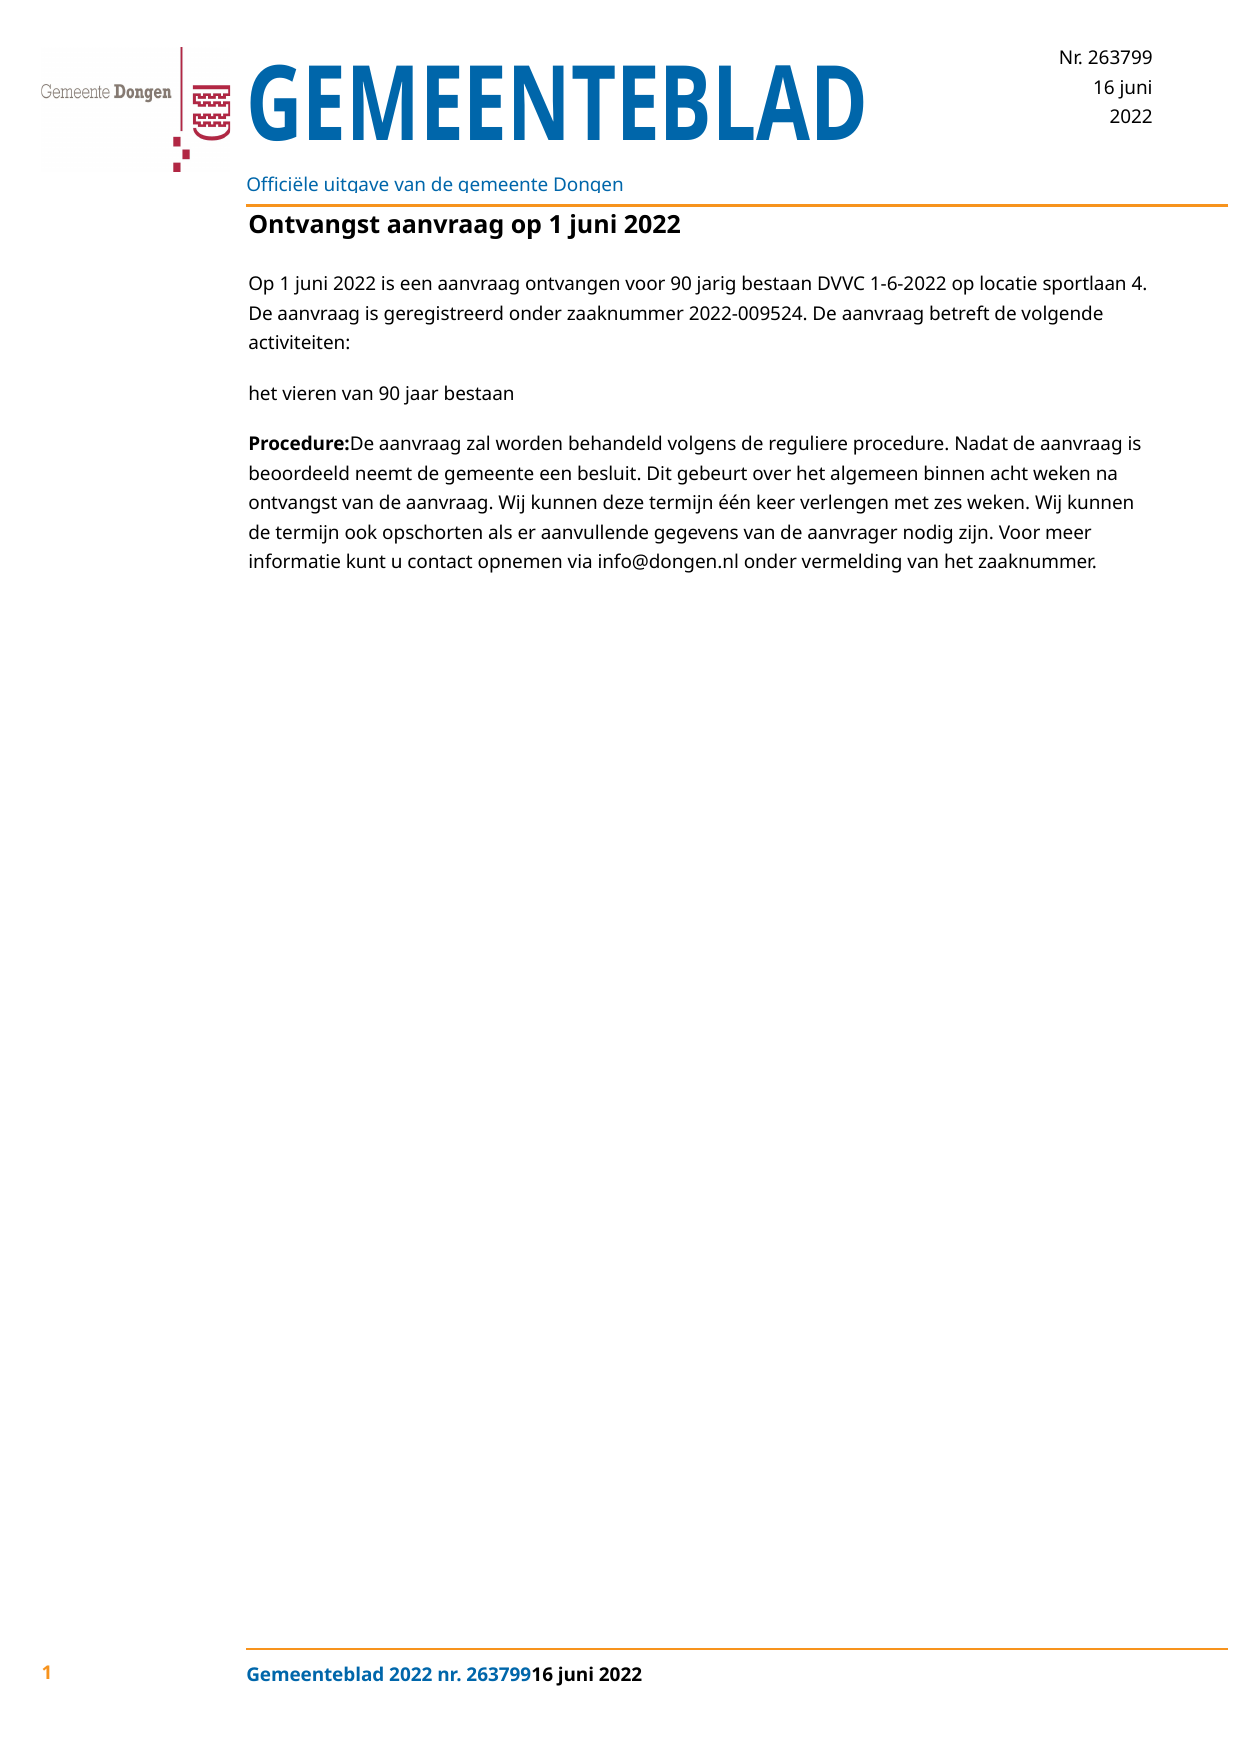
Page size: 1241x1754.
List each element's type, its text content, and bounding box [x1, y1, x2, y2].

picture [41, 47, 231, 172]
text Ontvangst aanvraag op 1 juni 2022 [248, 207, 1152, 241]
text het vieren van 90 jaar bestaan [248, 380, 1152, 406]
text Procedure:De aanvraag zal worden behandeld volgens de reguliere procedure. Nadat de aanvraag is beoordeeld neemt de gemeente een besluit. Dit gebeurt over het algemeen binnen acht weken na ontvangst van de aanvraag. Wij kunnen deze termijn één keer verlengen met zes weken. Wij kunnen de termijn ook opschorten als er aanvullende gegevens van de aanvrager nodig zijn. Voor meer informatie kunt u contact opnemen via info@dongen.nl onder vermelding van het zaaknummer. [248, 430, 1152, 574]
text Op 1 juni 2022 is een aanvraag ontvangen voor 90 jarig bestaan DVVC 1-6-2022 op locatie sportlaan 4. De aanvraag is geregistreerd onder zaaknummer 2022-009524. De aanvraag betreft de volgende activiteiten: [248, 270, 1152, 355]
